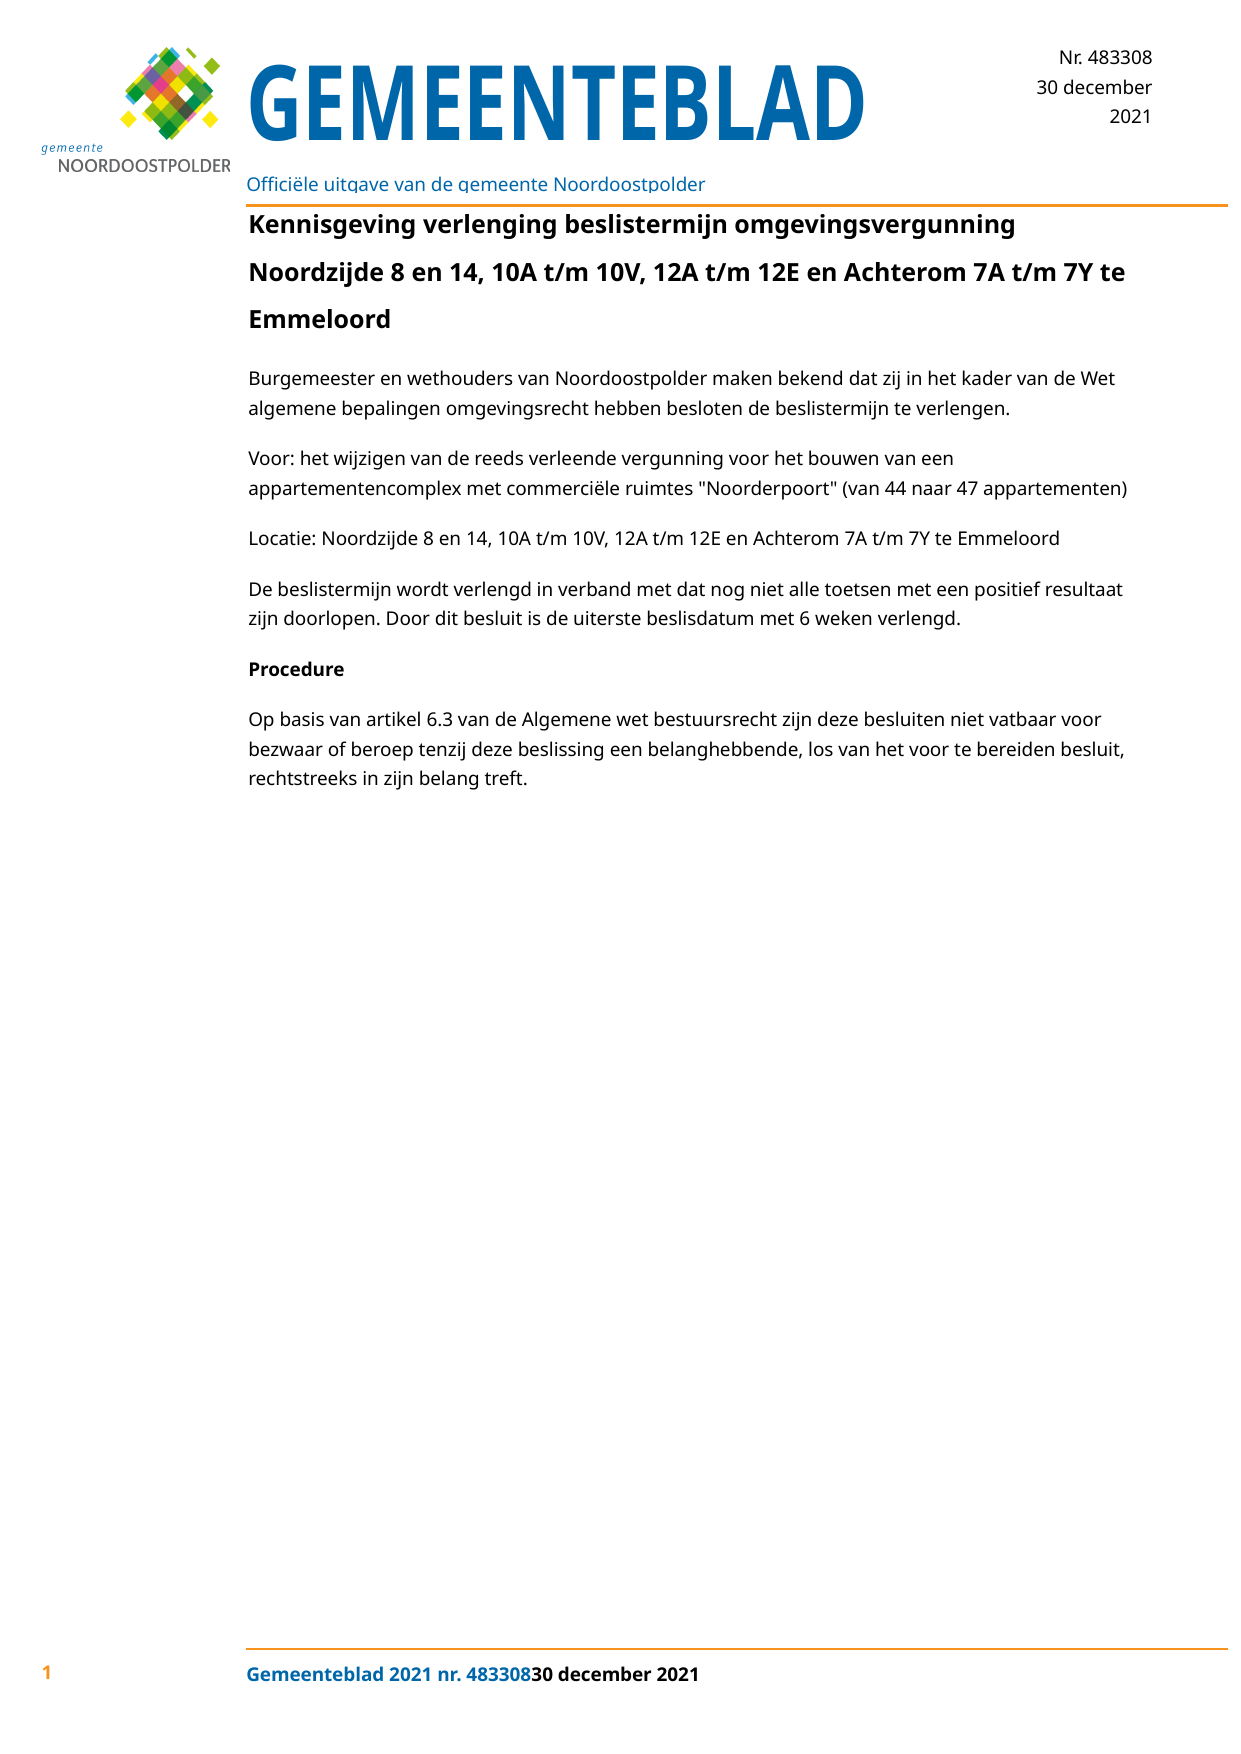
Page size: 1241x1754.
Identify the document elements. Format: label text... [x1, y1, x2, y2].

text Burgemeester en wethouders van Noordoostpolder maken bekend dat zij in het kader van de Wet algemene bepalingen omgevingsrecht hebben besloten de beslistermijn te verlengen. [248, 366, 1152, 421]
picture [41, 47, 231, 172]
text Locatie: Noordzijde 8 en 14, 10A t/m 10V, 12A t/m 12E en Achterom 7A t/m 7Y te Emmeloord [248, 526, 1152, 551]
text Kennisgeving verlenging beslistermijn omgevingsvergunning Noordzijde 8 en 14, 10A t/m 10V, 12A t/m 12E en Achterom 7A t/m 7Y te Emmeloord [248, 207, 1152, 336]
text De beslistermijn wordt verlengd in verband met​ ​​dat nog niet alle toetsen met een positief resultaat zijn doorlopen. Door dit besluit is de uiterste beslisdatum met 6 weken verlengd. [248, 576, 1152, 631]
text Voor: het wijzigen van de reeds verleende vergunning voor het bouwen van een appartementencomplex met commerciële ruimtes "Noorderpoort" (van 44 naar 47 appartementen) [248, 446, 1152, 501]
text Op basis van artikel 6.3 van de Algemene wet bestuursrecht zijn deze besluiten niet vatbaar voor bezwaar of beroep tenzij deze beslissing een belanghebbende, los van het voor te bereiden besluit, rechtstreeks in zijn belang treft. [248, 706, 1152, 791]
text Procedure [248, 656, 1152, 682]
